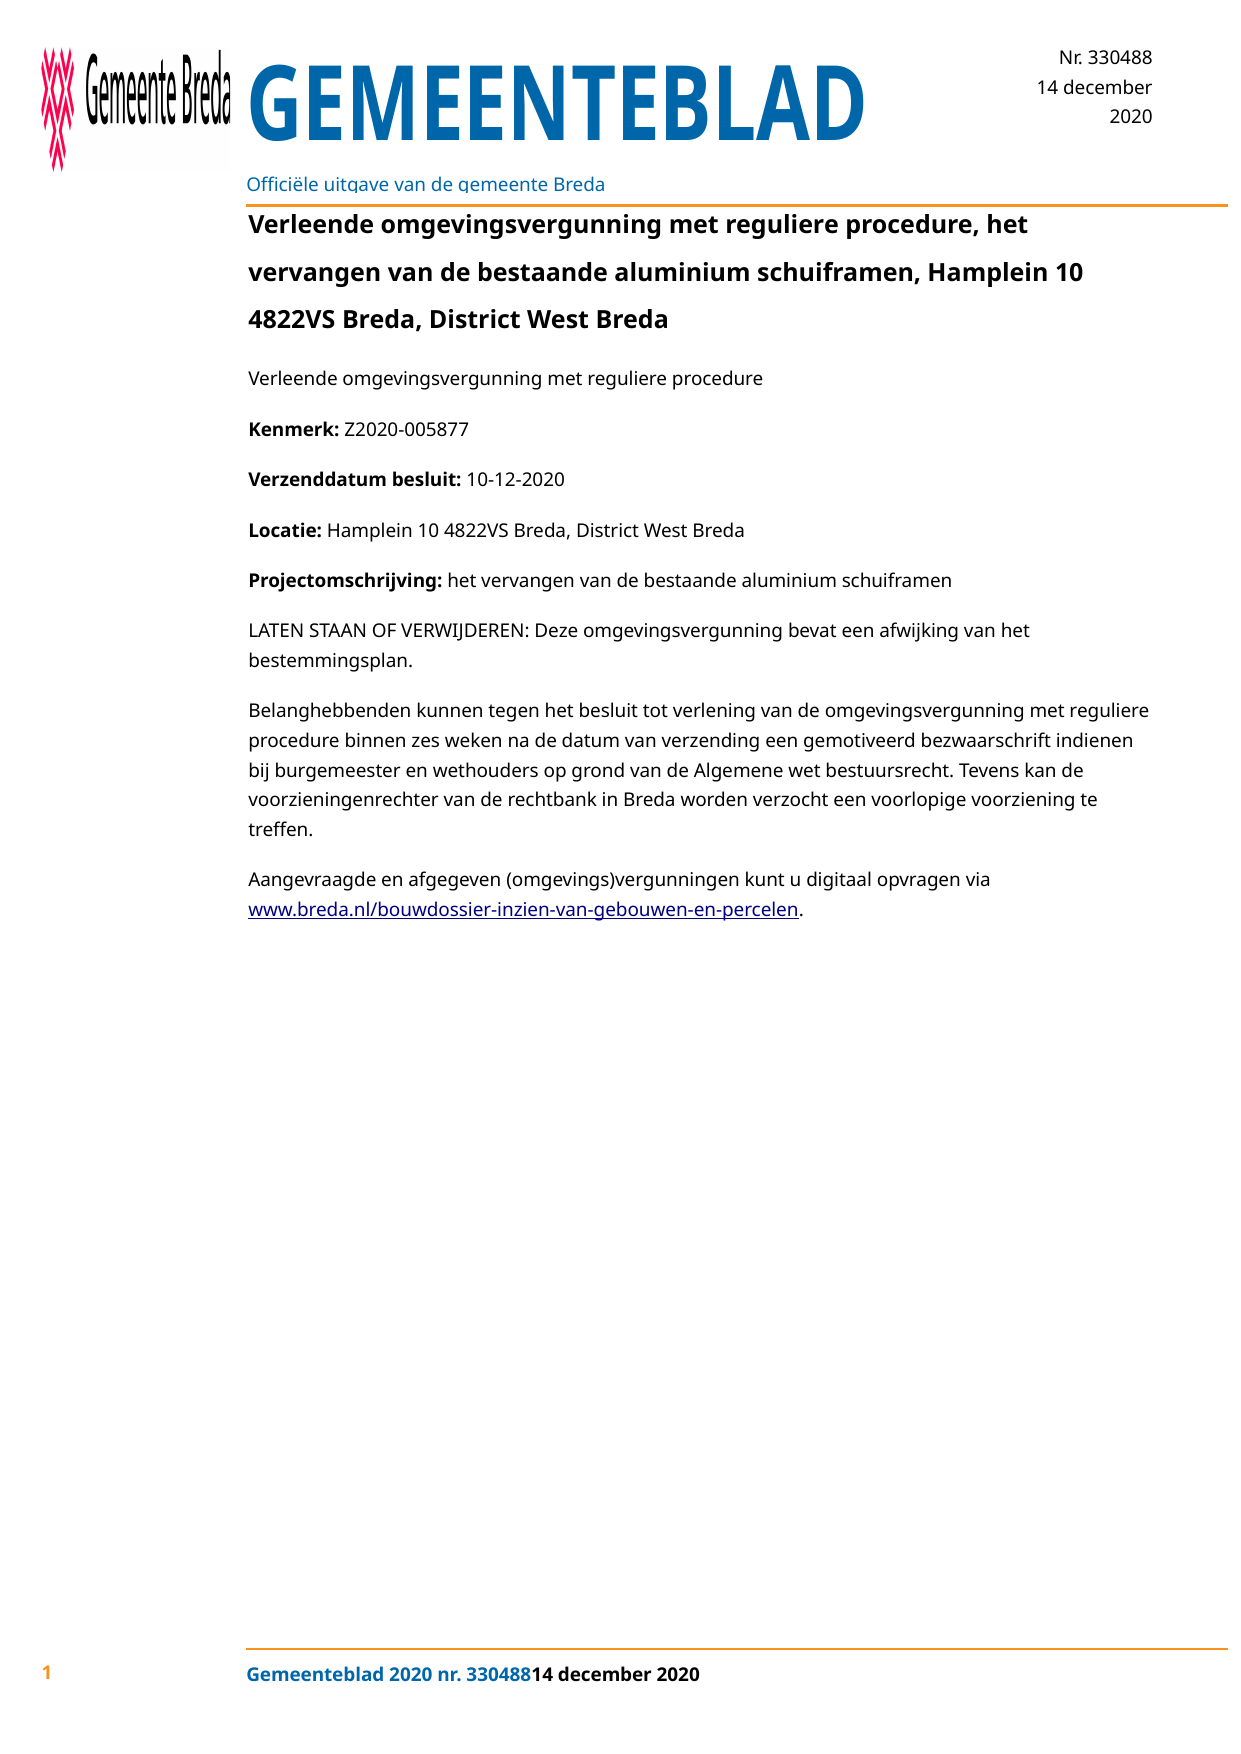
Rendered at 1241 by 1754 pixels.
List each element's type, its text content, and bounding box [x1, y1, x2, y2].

text Locatie: Hamplein 10 4822VS Breda, District West Breda [248, 517, 1152, 542]
text Verleende omgevingsvergunning met reguliere procedure, het vervangen van de bestaande aluminium schuiframen, Hamplein 10 4822VS Breda, District West Breda [248, 207, 1152, 336]
text Belanghebbenden kunnen tegen het besluit tot verlening van de omgevingsvergunning met reguliere procedure binnen zes weken na de datum van verzending een gemotiveerd bezwaarschrift indienen bij burgemeester en wethouders op grond van de Algemene wet bestuursrecht. Tevens kan de voorzieningenrechter van de rechtbank in Breda worden verzocht een voorlopige voorziening te treffen. [248, 698, 1152, 842]
text Aangevraagde en afgegeven (omgevings)vergunningen kunt u digitaal opvragen via www.breda.nl/bouwdossier-inzien-van-gebouwen-en-percelen. [248, 866, 1152, 922]
picture [41, 47, 231, 172]
text LATEN STAAN OF VERWIJDEREN: Deze omgevingsvergunning bevat een afwijking van het bestemmingsplan. [248, 618, 1152, 673]
text Kenmerk: Z2020-005877 [248, 416, 1152, 442]
text Projectomschrijving: het vervangen van de bestaande aluminium schuiframen [248, 567, 1152, 593]
text Verzenddatum besluit: 10-12-2020 [248, 466, 1152, 492]
text Verleende omgevingsvergunning met reguliere procedure [248, 366, 1152, 391]
